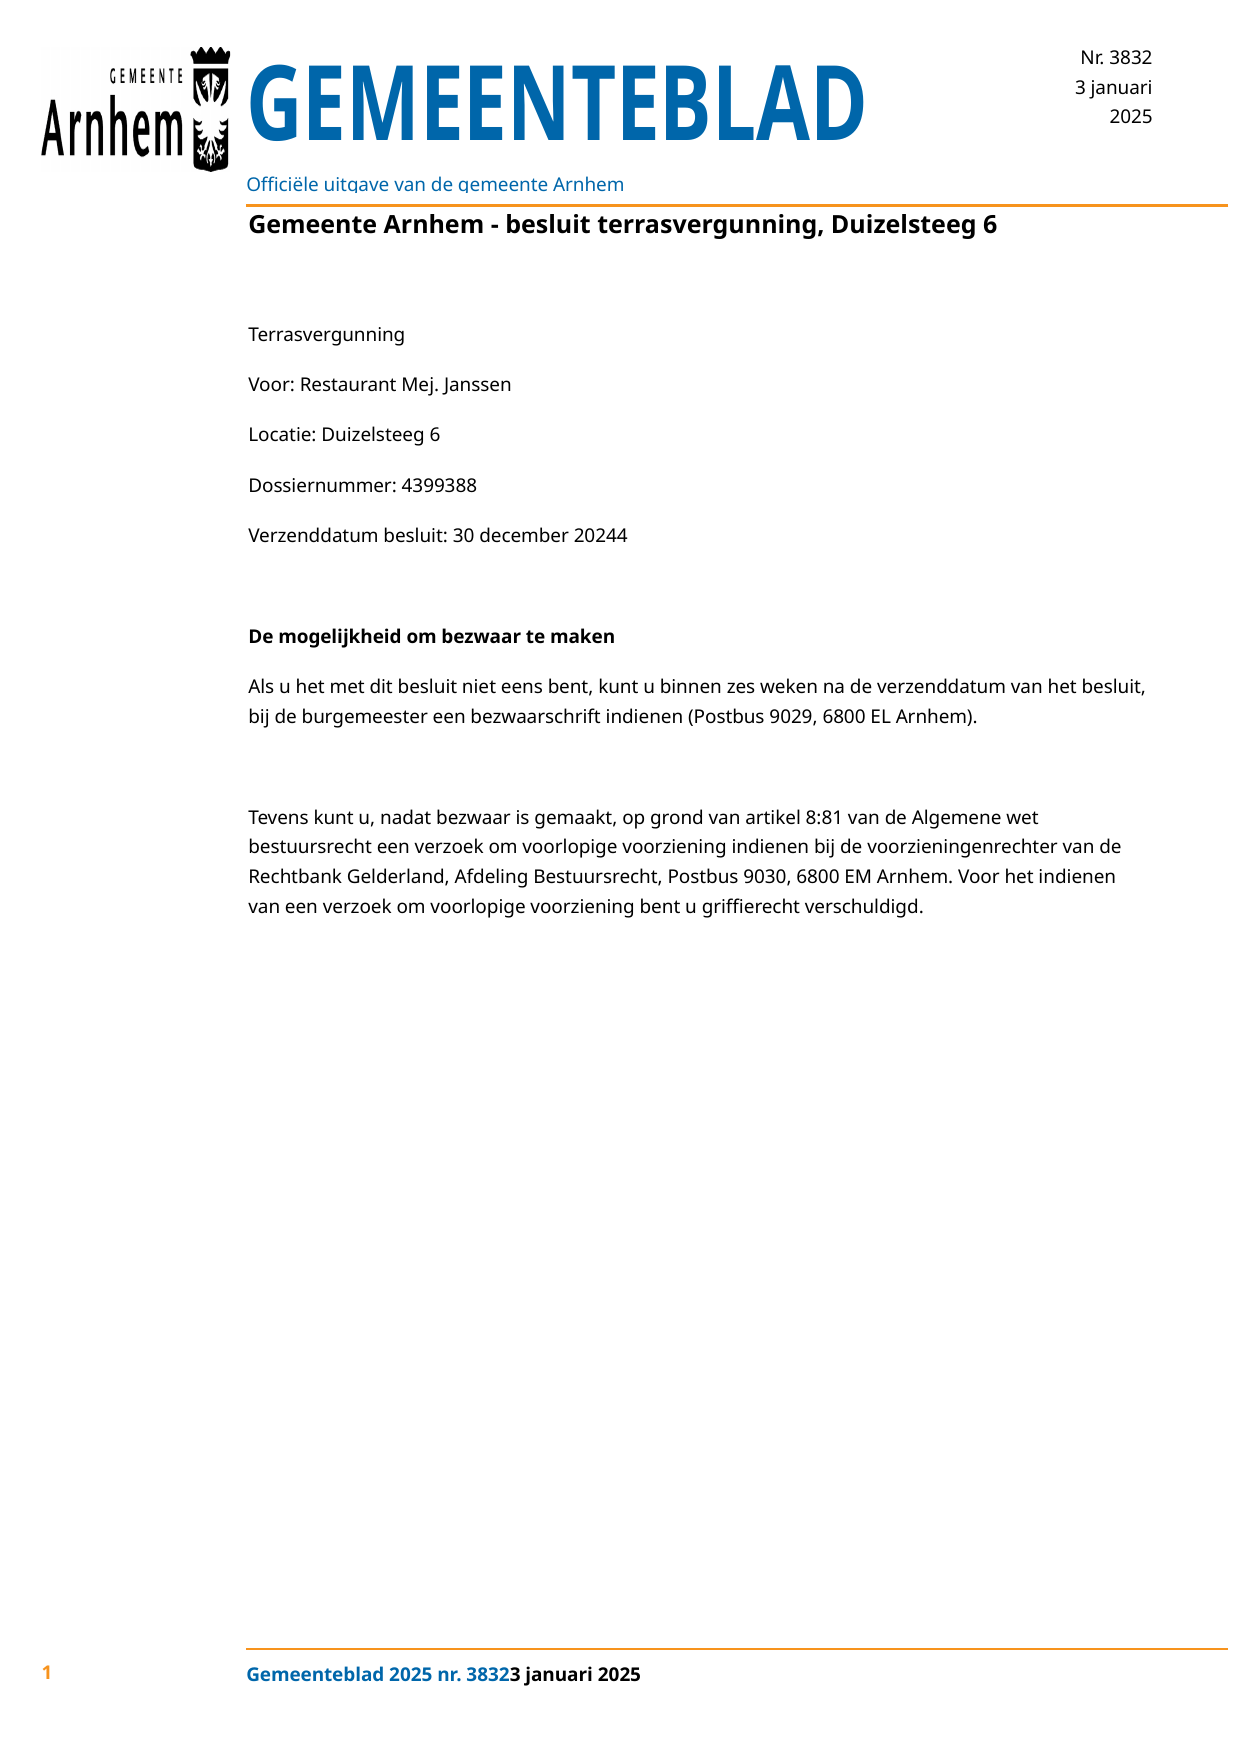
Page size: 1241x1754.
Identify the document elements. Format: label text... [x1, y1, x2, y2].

text Terrasvergunning [248, 321, 1152, 346]
text Gemeente Arnhem - besluit terrasvergunning, Duizelsteeg 6 [248, 207, 1152, 241]
text Dossiernummer: 4399388 [248, 472, 1152, 498]
text Als u het met dit besluit niet eens bent, kunt u binnen zes weken na de verzenddatum van het besluit, bij de burgemeester een bezwaarschrift indienen (Postbus 9029, 6800 EL Arnhem). [248, 674, 1152, 729]
text De mogelijkheid om bezwaar te maken [248, 623, 1152, 649]
picture [41, 47, 231, 172]
text Verzenddatum besluit: 30 december 20244 [248, 522, 1152, 548]
text Locatie: Duizelsteeg 6 [248, 422, 1152, 447]
text Voor: Restaurant Mej. Janssen [248, 371, 1152, 397]
text Tevens kunt u, nadat bezwaar is gemaakt, op grond van artikel 8:81 van de Algemene wet bestuursrecht een verzoek om voorlopige voorziening indienen bij de voorzieningenrechter van de Rechtbank Gelderland, Afdeling Bestuursrecht, Postbus 9030, 6800 EM Arnhem. Voor het indienen van een verzoek om voorlopige voorziening bent u griffierecht verschuldigd. [248, 804, 1152, 918]
